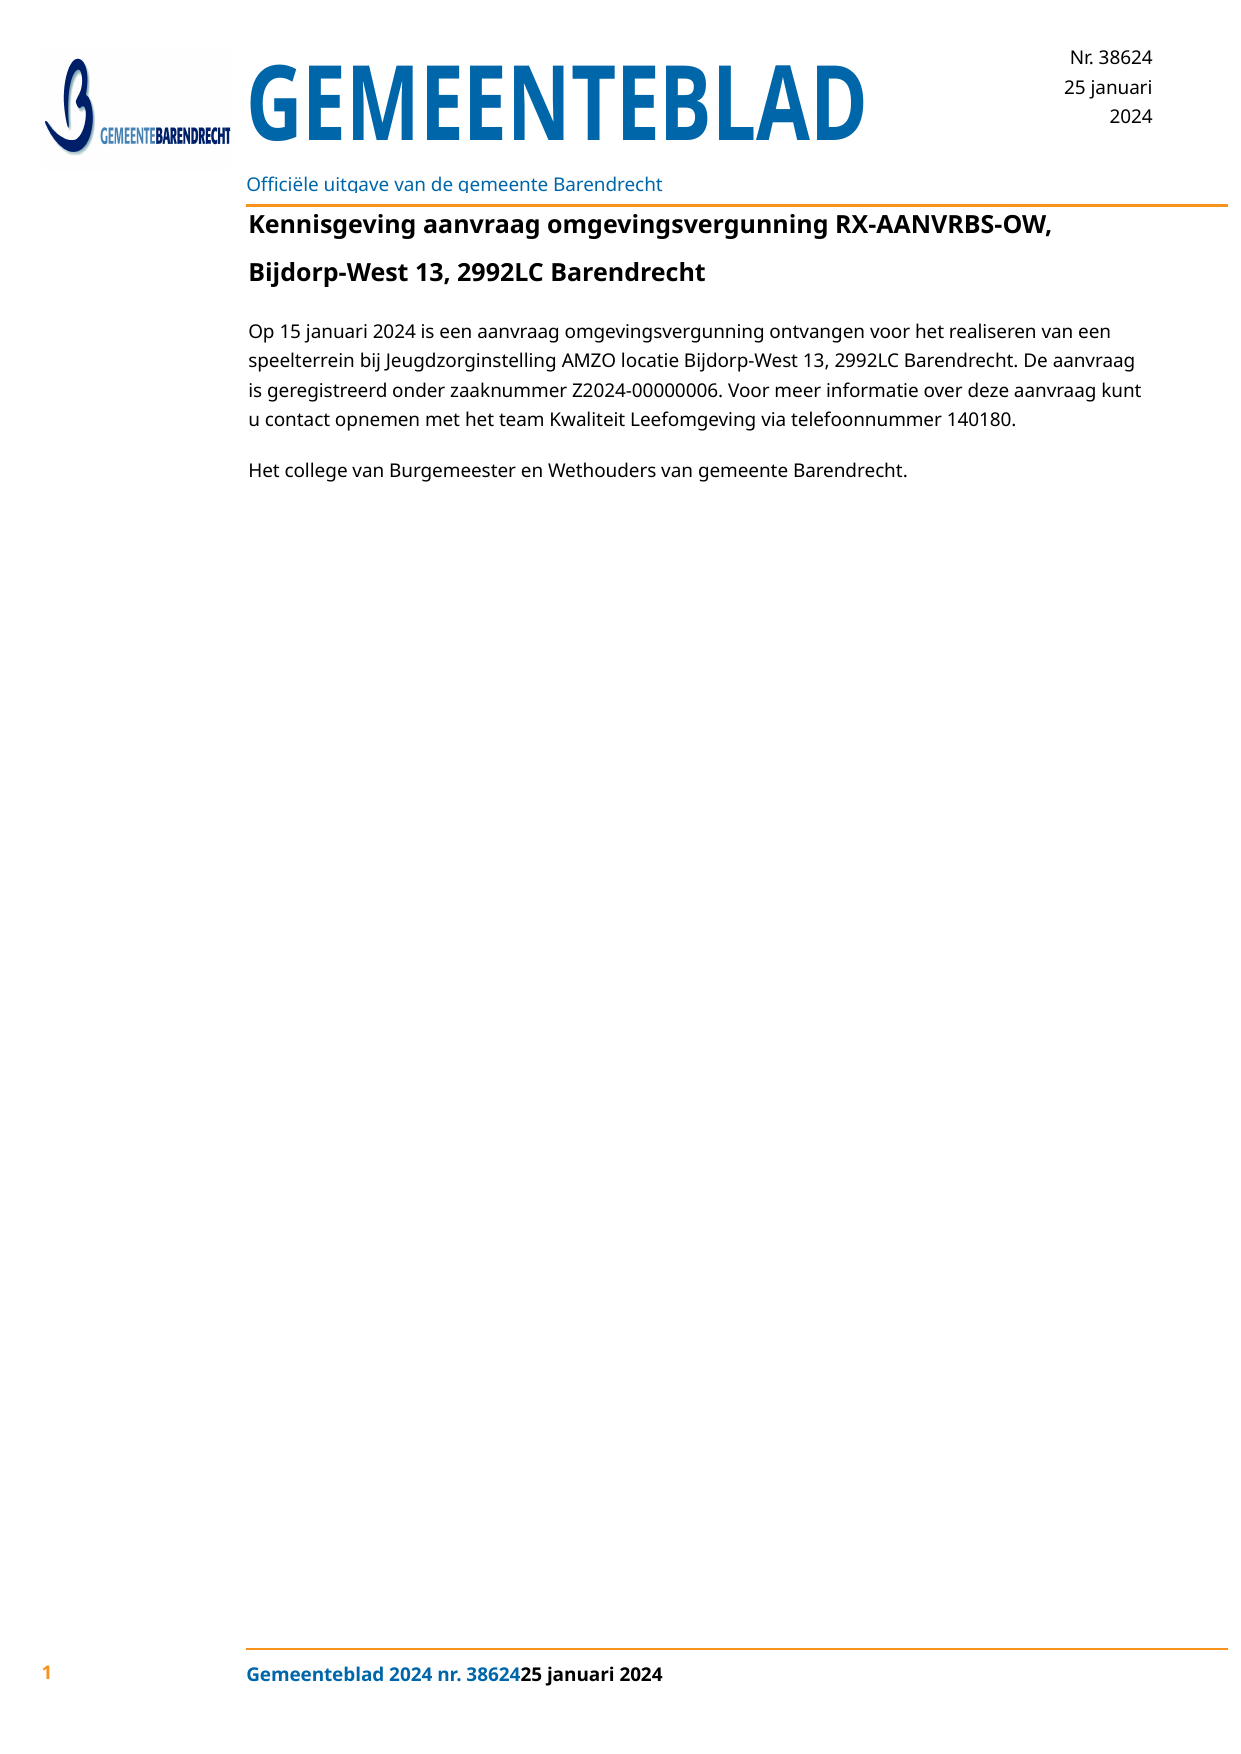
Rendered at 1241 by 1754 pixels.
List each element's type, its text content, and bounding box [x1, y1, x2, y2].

text Op 15 januari 2024 is een aanvraag omgevingsvergunning ontvangen voor het realiseren van een speelterrein bij Jeugdzorginstelling AMZO locatie Bijdorp-West 13, 2992LC Barendrecht. De aanvraag is geregistreerd onder zaaknummer Z2024-00000006. Voor meer informatie over deze aanvraag kunt u contact opnemen met het team Kwaliteit Leefomgeving via telefoonnummer 140180. [248, 318, 1152, 432]
text Het college van Burgemeester en Wethouders van gemeente Barendrecht. [248, 457, 1152, 483]
text Kennisgeving aanvraag omgevingsvergunning RX-AANVRBS-OW, Bijdorp-West 13, 2992LC Barendrecht [248, 207, 1152, 288]
picture [41, 47, 231, 172]
